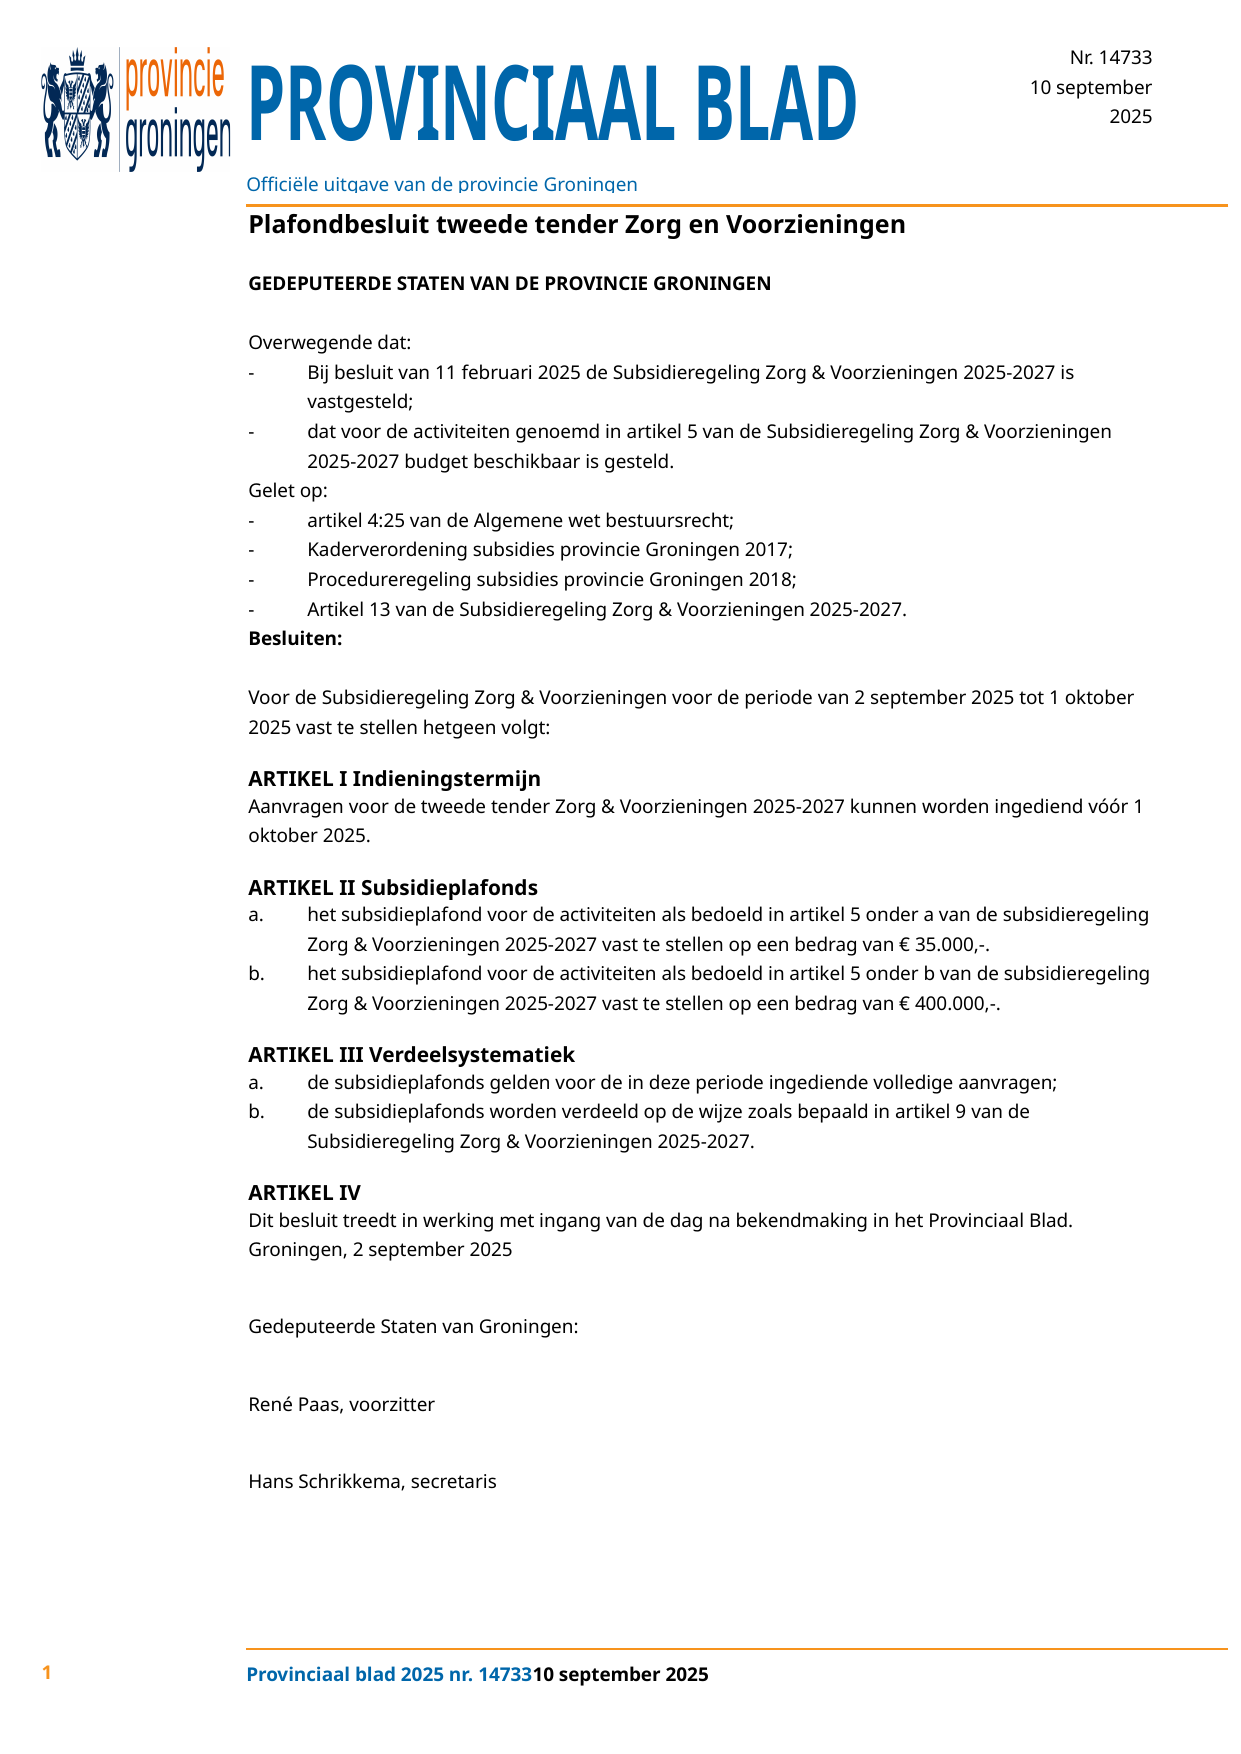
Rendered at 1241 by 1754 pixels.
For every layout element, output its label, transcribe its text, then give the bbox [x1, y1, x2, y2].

list dat voor de activiteiten genoemd in artikel 5 van de Subsidieregeling Zorg & Voorzieningen 2025-2027 budget beschikbaar is gesteld. [248, 418, 1152, 473]
list Artikel 13 van de Subsidieregeling Zorg & Voorzieningen 2025-2027. [248, 596, 1152, 621]
text Voor de Subsidieregeling Zorg & Voorzieningen voor de periode van 2 september 2025 tot 1 oktober 2025 vast te stellen hetgeen volgt: [248, 684, 1152, 740]
text Overwegende dat: [248, 329, 1152, 355]
text Gedeputeerde Staten van Groningen: [248, 1314, 1152, 1339]
text Groningen, 2 september 2025 [248, 1237, 1152, 1262]
picture [41, 47, 231, 172]
text René Paas, voorzitter [248, 1391, 1152, 1417]
text ARTIKEL II Subsidieplafonds [248, 873, 1152, 901]
text Aanvragen voor de tweede tender Zorg & Voorzieningen 2025-2027 kunnen worden ingediend vóór 1 oktober 2025. [248, 793, 1152, 848]
text Besluiten: [248, 625, 1152, 651]
text Dit besluit treedt in werking met ingang van de dag na bekendmaking in het Provinciaal Blad. [248, 1207, 1152, 1233]
text Plafondbesluit tweede tender Zorg en Voorzieningen [248, 207, 1152, 241]
list het subsidieplafond voor de activiteiten als bedoeld in artikel 5 onder a van de subsidieregeling Zorg & Voorzieningen 2025-2027 vast te stellen op een bedrag van € 35.000,-. [248, 901, 1152, 957]
list de subsidieplafonds worden verdeeld op de wijze zoals bepaald in artikel 9 van de Subsidieregeling Zorg & Voorzieningen 2025-2027. [248, 1098, 1152, 1154]
list Bij besluit van 11 februari 2025 de Subsidieregeling Zorg & Voorzieningen 2025-2027 is vastgesteld; [248, 359, 1152, 414]
list de subsidieplafonds gelden voor de in deze periode ingediende volledige aanvragen; [248, 1069, 1152, 1095]
list Kaderverordening subsidies provincie Groningen 2017; [248, 537, 1152, 562]
list artikel 4:25 van de Algemene wet bestuursrecht; [248, 507, 1152, 533]
text Gelet op: [248, 477, 1152, 503]
text ARTIKEL III Verdeelsystematiek [248, 1041, 1152, 1069]
list het subsidieplafond voor de activiteiten als bedoeld in artikel 5 onder b van de subsidieregeling Zorg & Voorzieningen 2025-2027 vast te stellen op een bedrag van € 400.000,-. [248, 961, 1152, 1016]
text Hans Schrikkema, secretaris [248, 1468, 1152, 1494]
text GEDEPUTEERDE STATEN VAN DE PROVINCIE GRONINGEN [248, 270, 1152, 296]
text ARTIKEL IV [248, 1178, 1152, 1207]
text ARTIKEL I Indieningstermijn [248, 764, 1152, 793]
list Procedureregeling subsidies provincie Groningen 2018; [248, 566, 1152, 592]
